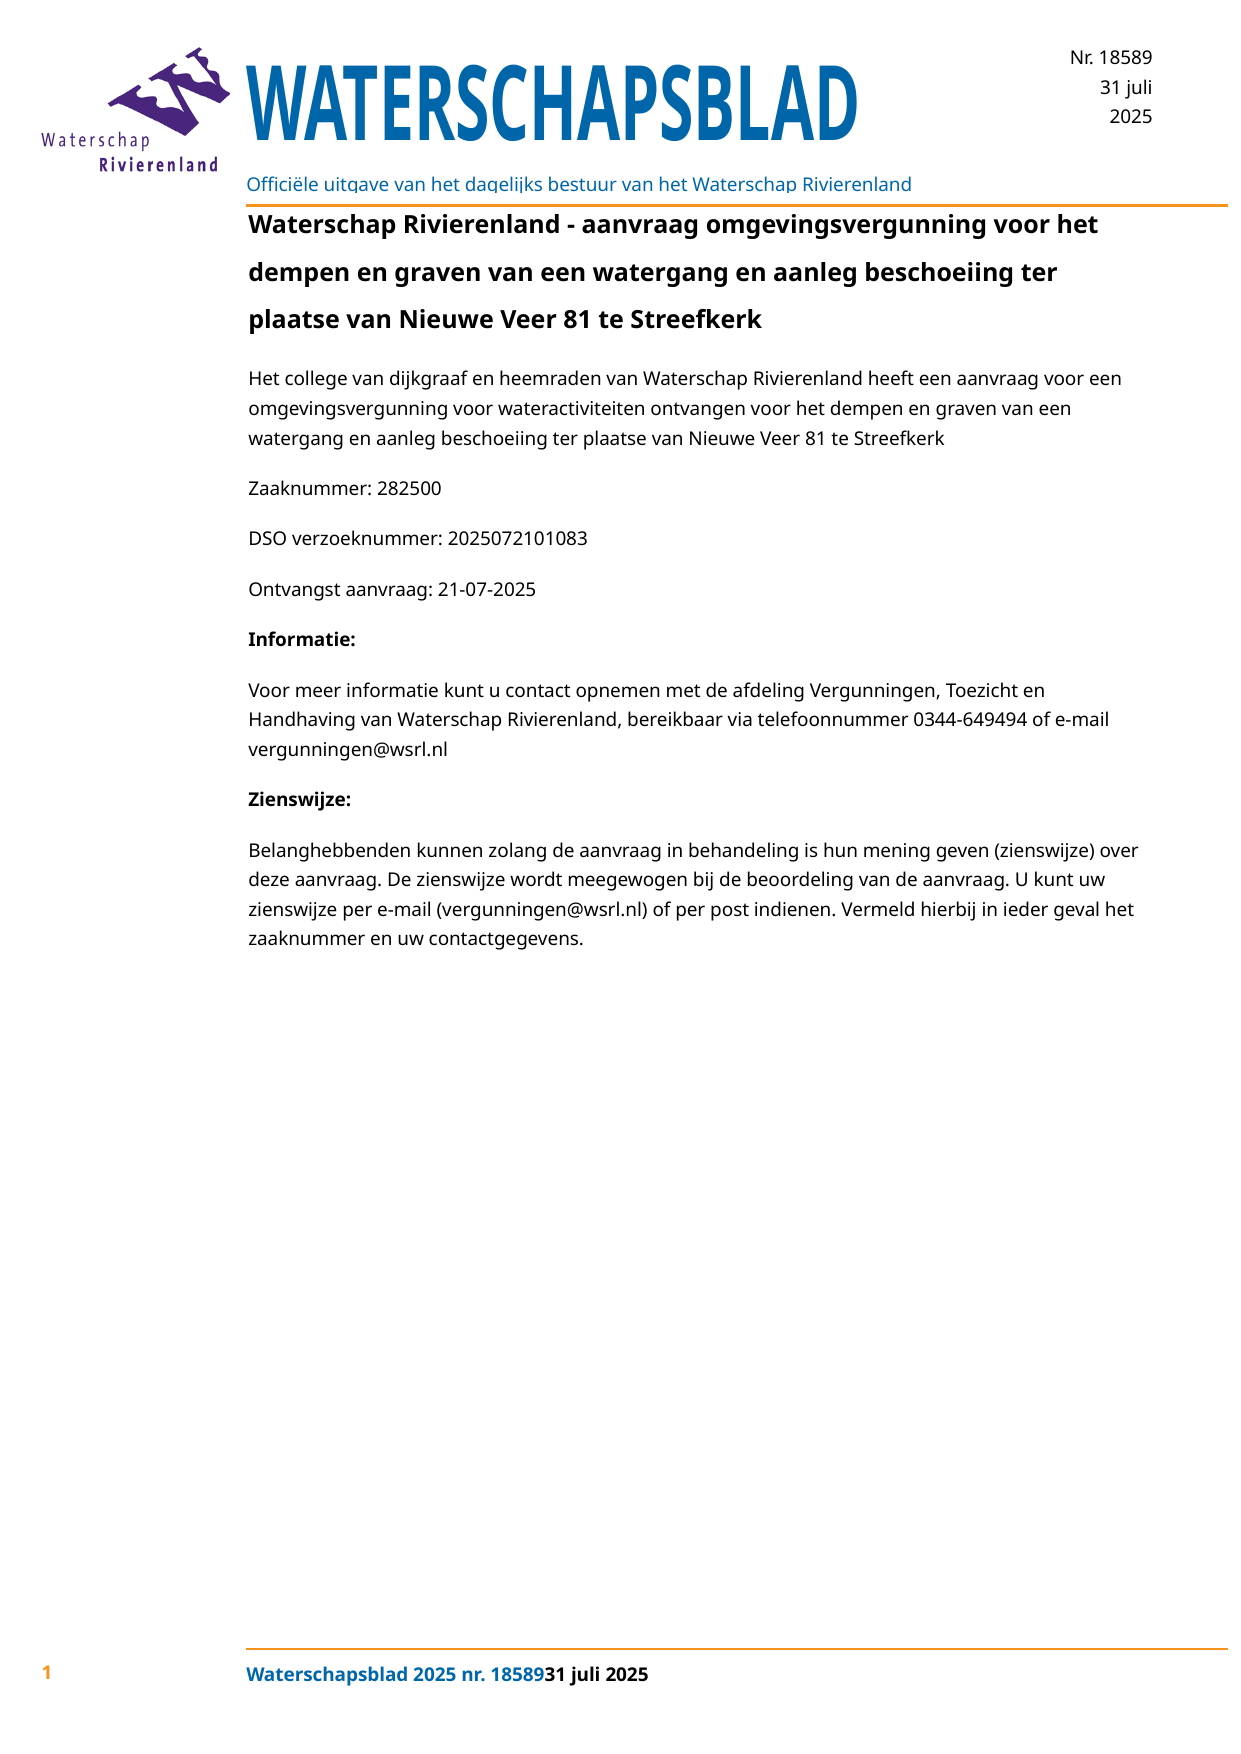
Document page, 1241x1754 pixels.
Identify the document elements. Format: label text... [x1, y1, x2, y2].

text Informatie: [248, 626, 1152, 652]
text Belanghebbenden kunnen zolang de aanvraag in behandeling is hun mening geven (zienswijze) over deze aanvraag. De zienswijze wordt meegewogen bij de beoordeling van de aanvraag. U kunt uw zienswijze per e-mail (vergunningen@wsrl.nl) of per post indienen. Vermeld hierbij in ieder geval het zaaknummer en uw contactgegevens. [248, 837, 1152, 951]
text Ontvangst aanvraag: 21-07-2025 [248, 576, 1152, 602]
text Zaaknummer: 282500 [248, 475, 1152, 501]
picture [41, 47, 231, 172]
text Zienswijze: [248, 786, 1152, 812]
text Waterschap Rivierenland - aanvraag omgevingsvergunning voor het dempen en graven van een watergang en aanleg beschoeiing ter plaatse van Nieuwe Veer 81 te Streefkerk [248, 207, 1152, 336]
text Het college van dijkgraaf en heemraden van Waterschap Rivierenland heeft een aanvraag voor een omgevingsvergunning voor wateractiviteiten ontvangen voor het dempen en graven van een watergang en aanleg beschoeiing ter plaatse van Nieuwe Veer 81 te Streefkerk [248, 366, 1152, 450]
text DSO verzoeknummer: 2025072101083 [248, 526, 1152, 551]
text Voor meer informatie kunt u contact opnemen met de afdeling Vergunningen, Toezicht en Handhaving van Waterschap Rivierenland, bereikbaar via telefoonnummer 0344-649494 of e-mail vergunningen@wsrl.nl [248, 677, 1152, 762]
